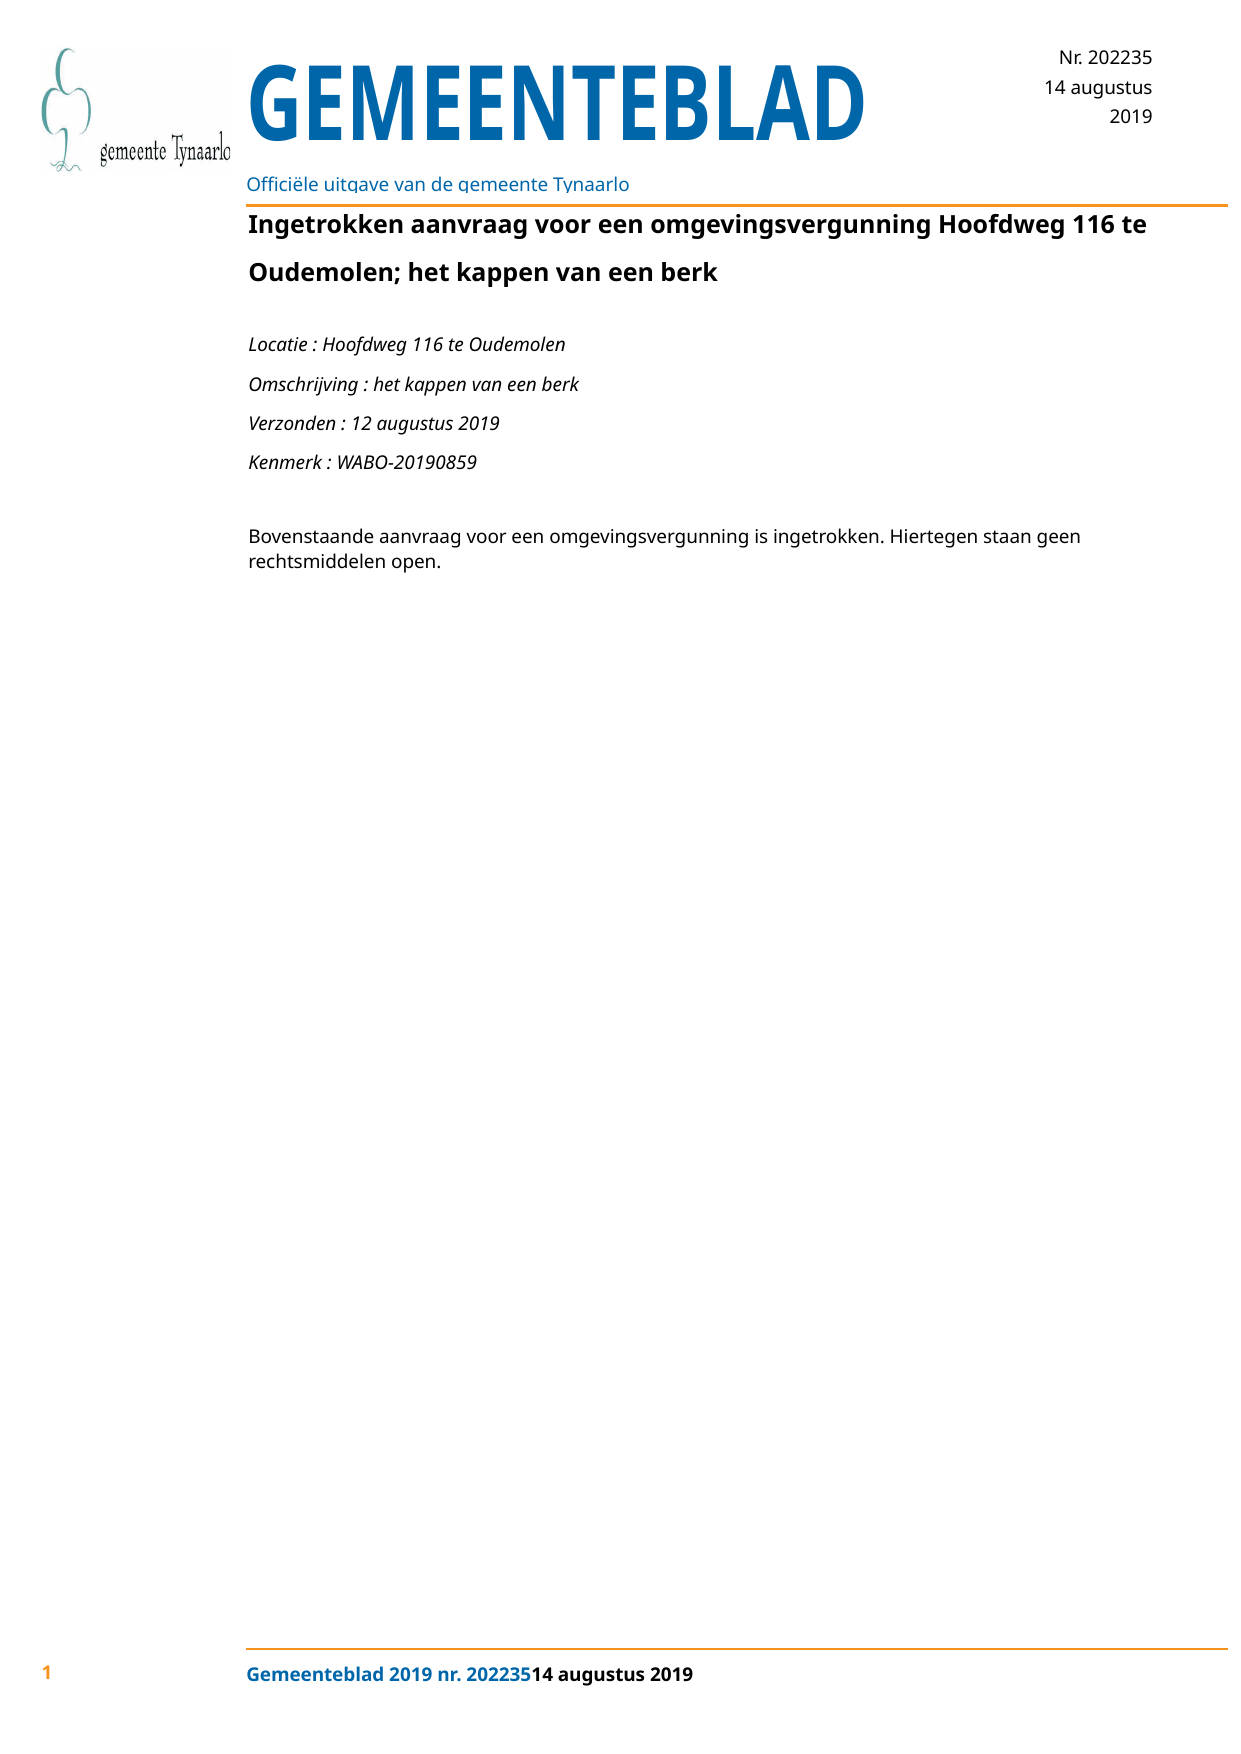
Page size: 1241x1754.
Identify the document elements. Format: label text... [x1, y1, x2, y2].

text Omschrijving : het kappen van een berk [248, 371, 1152, 396]
text Locatie : Hoofdweg 116 te Oudemolen [248, 331, 1152, 357]
text Bovenstaande aanvraag voor een omgevingsvergunning is ingetrokken. Hiertegen staan geen rechtsmiddelen open. [248, 523, 1152, 574]
text Verzonden : 12 augustus 2019 [248, 410, 1152, 436]
text Ingetrokken aanvraag voor een omgevingsvergunning Hoofdweg 116 te Oudemolen; het kappen van een berk [248, 207, 1152, 288]
text Kenmerk : WABO-20190859 [248, 449, 1152, 475]
picture [41, 47, 231, 172]
